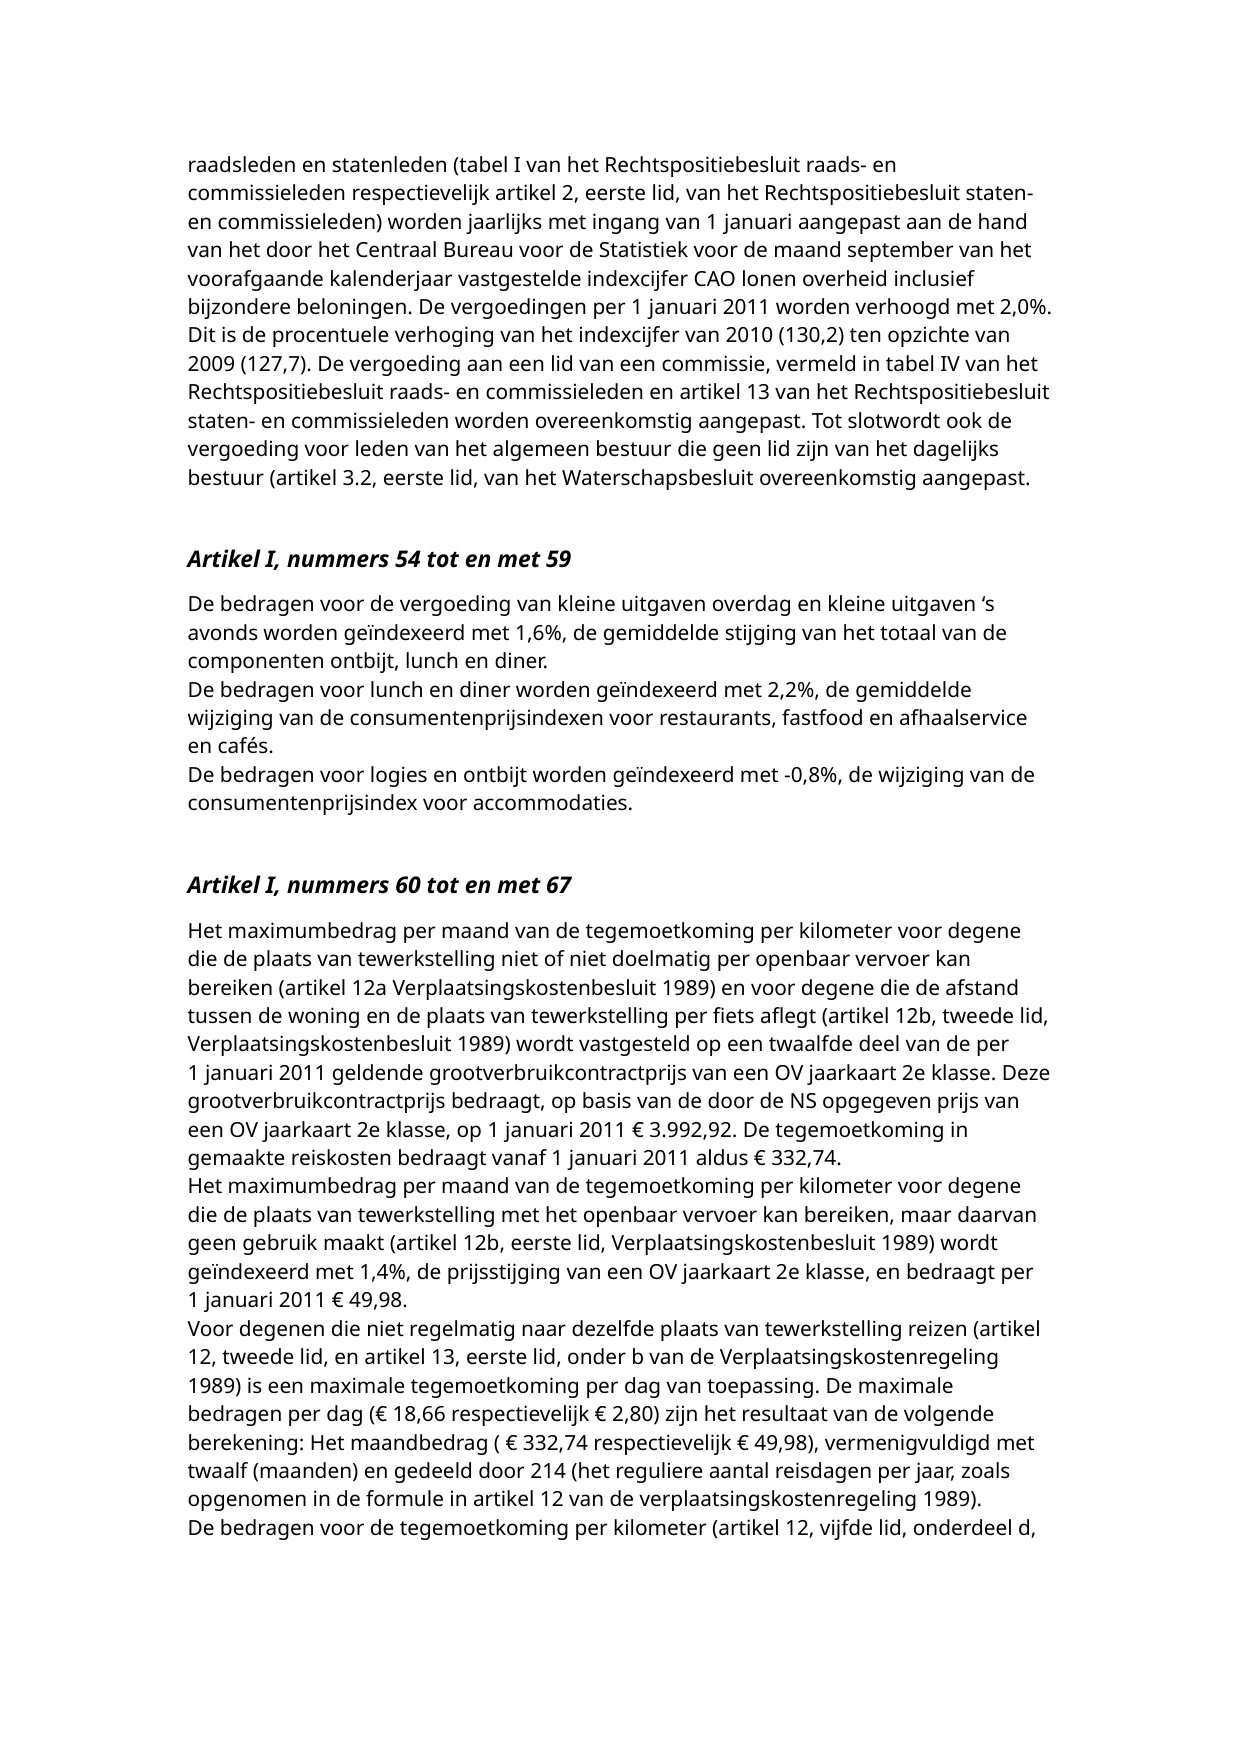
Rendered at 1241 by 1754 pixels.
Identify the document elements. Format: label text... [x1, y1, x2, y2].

text De bedragen voor logies en ontbijt worden geïndexeerd met -0,8%, de wijziging van de consumentenprijsindex voor accommodaties. [187, 760, 1053, 817]
subtitle Artikel I, nummers 60 tot en met 67 [187, 869, 1053, 901]
text Voor degenen die niet regelmatig naar dezelfde plaats van tewerkstelling reizen (artikel 12, tweede lid, en artikel 13, eerste lid, onder b van de Verplaatsingskostenregeling 1989) is een maximale tegemoetkoming per dag van toepassing. De maximale bedragen per dag (€ 18,66 respectievelijk € 2,80) zijn het resultaat van de volgende berekening: Het maandbedrag ( € 332,74 respectievelijk € 49,98), vermenigvuldigd met twaalf (maanden) en gedeeld door 214 (het reguliere aantal reisdagen per jaar, zoals opgenomen in de formule in artikel 12 van de verplaatsingskostenregeling 1989). [187, 1314, 1053, 1513]
text raadsleden en statenleden (tabel I van het Rechtspositiebesluit raads- en commissieleden respectievelijk artikel 2, eerste lid, van het Rechtspositiebesluit staten- en commissieleden) worden jaarlijks met ingang van 1 januari aangepast aan de hand van het door het Centraal Bureau voor de Statistiek voor de maand september van het voorafgaande kalenderjaar vastgestelde indexcijfer CAO lonen overheid inclusief bijzondere beloningen. De vergoedingen per 1 januari 2011 worden verhoogd met 2,0%. Dit is de procentuele verhoging van het indexcijfer van 2010 (130,2) ten opzichte van 2009 (127,7). De vergoeding aan een lid van een commissie, vermeld in tabel IV van het Rechtspositiebesluit raads- en commissieleden en artikel 13 van het Rechtspositiebesluit staten- en commissieleden worden overeenkomstig aangepast. Tot slotwordt ook de vergoeding voor leden van het algemeen bestuur die geen lid zijn van het dagelijks bestuur (artikel 3.2, eerste lid, van het Waterschapsbesluit overeenkomstig aangepast. [187, 150, 1053, 491]
text De bedragen voor de tegemoetkoming per kilometer (artikel 12, vijfde lid, onderdeel d, [187, 1513, 1053, 1541]
text Het maximumbedrag per maand van de tegemoetkoming per kilometer voor degene die de plaats van tewerkstelling met het openbaar vervoer kan bereiken, maar daarvan geen gebruik maakt (artikel 12b, eerste lid, Verplaatsingskostenbesluit 1989) wordt geïndexeerd met 1,4%, de prijsstijging van een OV jaarkaart 2e klasse, en bedraagt per 1 januari 2011 € 49,98. [187, 1172, 1053, 1314]
text De bedragen voor de vergoeding van kleine uitgaven overdag en kleine uitgaven ‘s avonds worden geïndexeerd met 1,6%, de gemiddelde stijging van het totaal van de componenten ontbijt, lunch en diner. [187, 589, 1053, 675]
text De bedragen voor lunch en diner worden geïndexeerd met 2,2%, de gemiddelde wijziging van de consumentenprijsindexen voor restaurants, fastfood en afhaalservice en cafés. [187, 675, 1053, 760]
subtitle Artikel I, nummers 54 tot en met 59 [187, 543, 1053, 574]
text Het maximumbedrag per maand van de tegemoetkoming per kilometer voor degene die de plaats van tewerkstelling niet of niet doelmatig per openbaar vervoer kan bereiken (artikel 12a Verplaatsingskostenbesluit 1989) en voor degene die de afstand tussen de woning en de plaats van tewerkstelling per fiets aflegt (artikel 12b, tweede lid, Verplaatsingskostenbesluit 1989) wordt vastgesteld op een twaalfde deel van de per 1 januari 2011 geldende grootverbruikcontractprijs van een OV jaarkaart 2e klasse. Deze grootverbruikcontractprijs bedraagt, op basis van de door de NS opgegeven prijs van een OV jaarkaart 2e klasse, op 1 januari 2011 € 3.992,92. De tegemoetkoming in gemaakte reiskosten bedraagt vanaf 1 januari 2011 aldus € 332,74. [187, 916, 1053, 1172]
